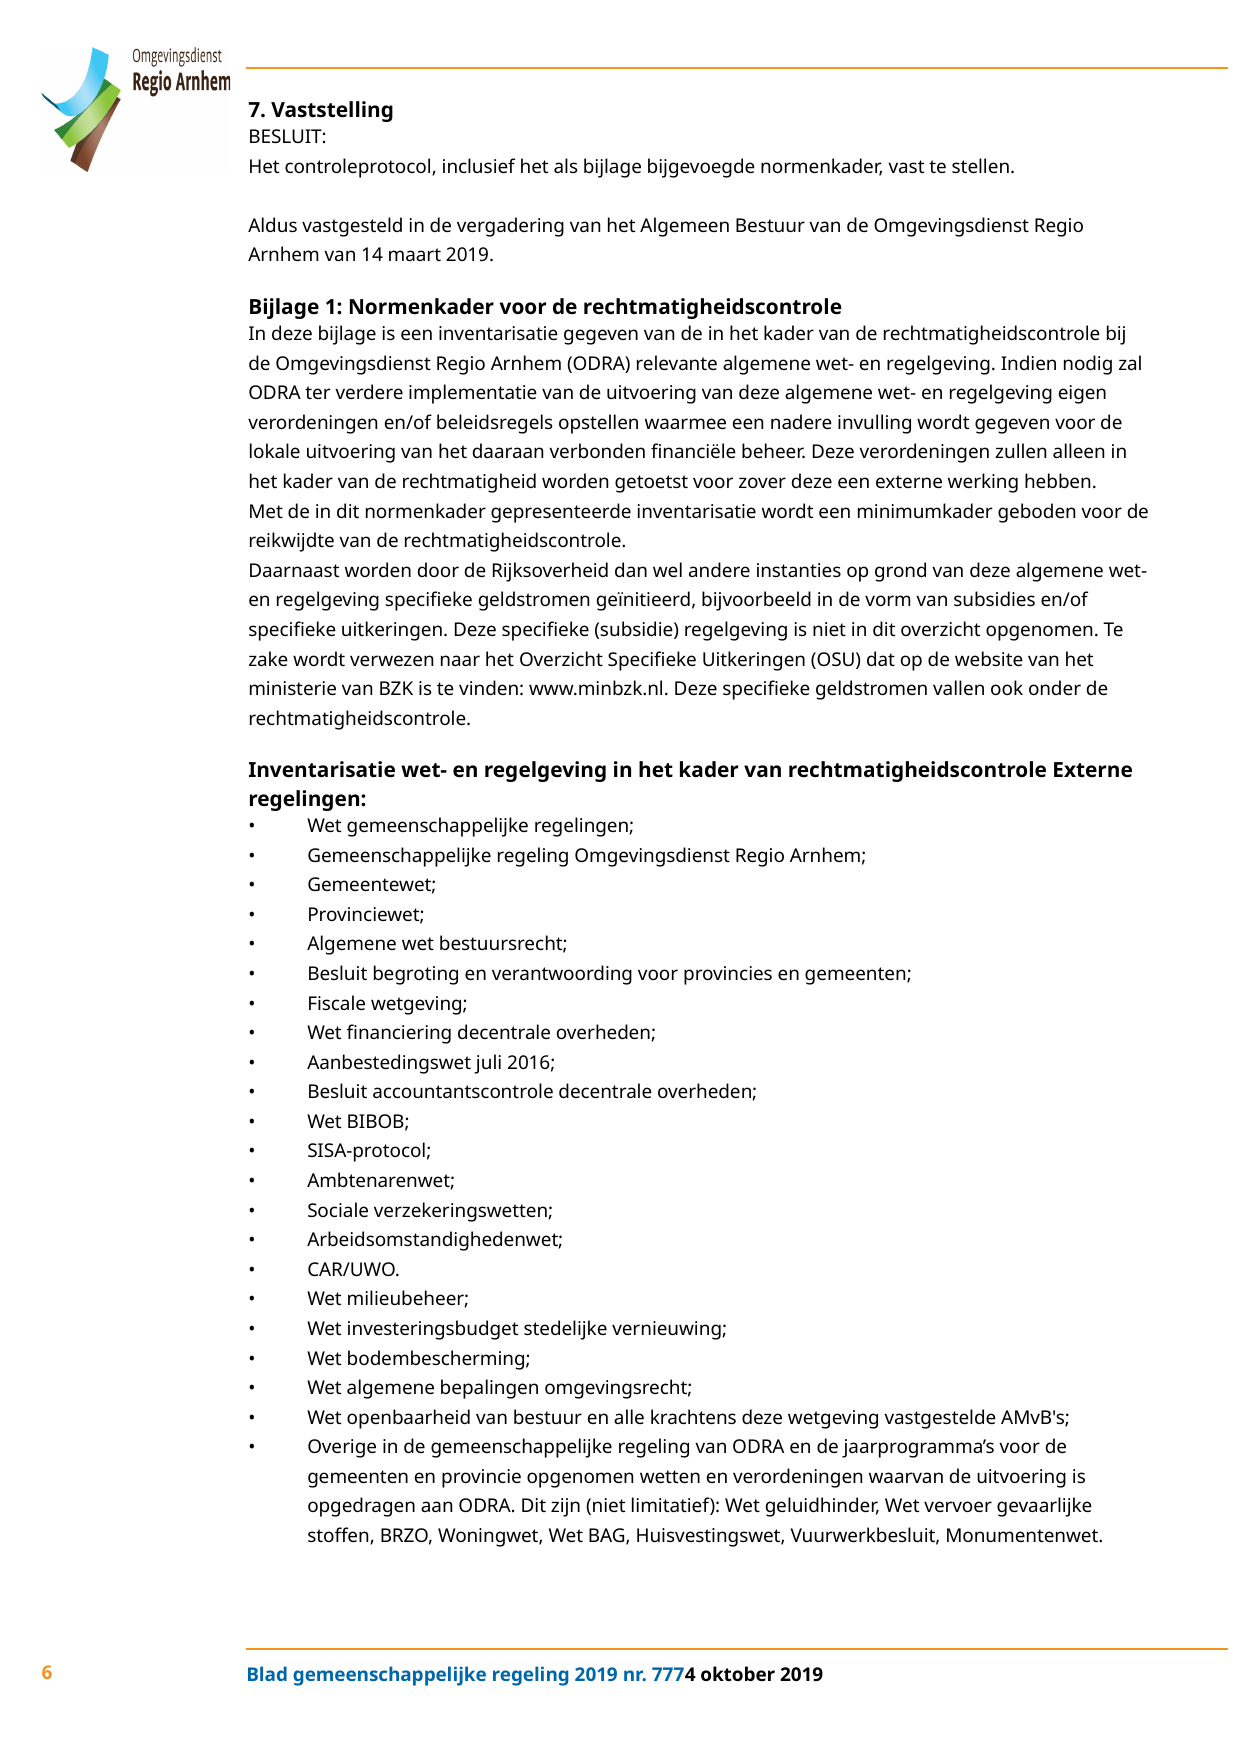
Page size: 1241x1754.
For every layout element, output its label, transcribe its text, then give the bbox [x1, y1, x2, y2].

list Wet BIBOB; [248, 1108, 1152, 1134]
text 7. Vaststelling [248, 95, 1152, 123]
list Wet bodembescherming; [248, 1345, 1152, 1371]
text Het controleprotocol, inclusief het als bijlage bijgevoegde normenkader, vast te stellen. [248, 153, 1152, 178]
list SISA-protocol; [248, 1138, 1152, 1163]
list Gemeentewet; [248, 871, 1152, 897]
list Besluit begroting en verantwoording voor provincies en gemeenten; [248, 960, 1152, 986]
list Besluit accountantscontrole decentrale overheden; [248, 1078, 1152, 1104]
text In deze bijlage is een inventarisatie gegeven van de in het kader van de rechtmatigheidscontrole bij de Omgevingsdienst Regio Arnhem (ODRA) relevante algemene wet- en regelgeving. Indien nodig zal ODRA ter verdere implementatie van de uitvoering van deze algemene wet- en regelgeving eigen verordeningen en/of beleidsregels opstellen waarmee een nadere invulling wordt gegeven voor de lokale uitvoering van het daaraan verbonden financiële beheer. Deze verordeningen zullen alleen in het kader van de rechtmatigheid worden getoetst voor zover deze een externe werking hebben. [248, 320, 1152, 494]
list Wet milieubeheer; [248, 1286, 1152, 1311]
text Aldus vastgesteld in de vergadering van het Algemeen Bestuur van de Omgevingsdienst Regio Arnhem van 14 maart 2019. [248, 212, 1152, 267]
list Wet investeringsbudget stedelijke vernieuwing; [248, 1315, 1152, 1341]
list Fiscale wetgeving; [248, 990, 1152, 1016]
text BESLUIT: [248, 123, 1152, 149]
list Provinciewet; [248, 901, 1152, 927]
list Arbeidsomstandighedenwet; [248, 1226, 1152, 1252]
picture [41, 47, 231, 172]
list Overige in de gemeenschappelijke regeling van ODRA en de jaarprogramma’s voor de gemeenten en provincie opgenomen wetten en verordeningen waarvan de uitvoering is opgedragen aan ODRA. Dit zijn (niet limitatief): Wet geluidhinder, Wet vervoer gevaarlijke stoffen, BRZO, Woningwet, Wet BAG, Huisvestingswet, Vuurwerkbesluit, Monumentenwet. [248, 1433, 1152, 1548]
list Wet gemeenschappelijke regelingen; [248, 812, 1152, 838]
list Gemeenschappelijke regeling Omgevingsdienst Regio Arnhem; [248, 842, 1152, 868]
list Ambtenarenwet; [248, 1167, 1152, 1193]
text Daarnaast worden door de Rijksoverheid dan wel andere instanties op grond van deze algemene wet- en regelgeving specifieke geldstromen geïnitieerd, bijvoorbeeld in de vorm van subsidies en/of specifieke uitkeringen. Deze specifieke (subsidie) regelgeving is niet in dit overzicht opgenomen. Te zake wordt verwezen naar het Overzicht Specifieke Uitkeringen (OSU) dat op de website van het ministerie van BZK is te vinden: www.minbzk.nl. Deze specifieke geldstromen vallen ook onder de rechtmatigheidscontrole. [248, 557, 1152, 731]
list Aanbestedingswet juli 2016; [248, 1049, 1152, 1075]
text Met de in dit normenkader gepresenteerde inventarisatie wordt een minimumkader geboden voor de reikwijdte van de rechtmatigheidscontrole. [248, 498, 1152, 553]
list Wet openbaarheid van bestuur en alle krachtens deze wetgeving vastgestelde AMvB's; [248, 1404, 1152, 1430]
list CAR/UWO. [248, 1256, 1152, 1282]
list Algemene wet bestuursrecht; [248, 931, 1152, 956]
list Wet algemene bepalingen omgevingsrecht; [248, 1374, 1152, 1400]
list Sociale verzekeringswetten; [248, 1197, 1152, 1223]
text Bijlage 1: Normenkader voor de rechtmatigheidscontrole [248, 292, 1152, 320]
text Inventarisatie wet- en regelgeving in het kader van rechtmatigheidscontrole Externe regelingen: [248, 755, 1152, 812]
list Wet financiering decentrale overheden; [248, 1019, 1152, 1045]
